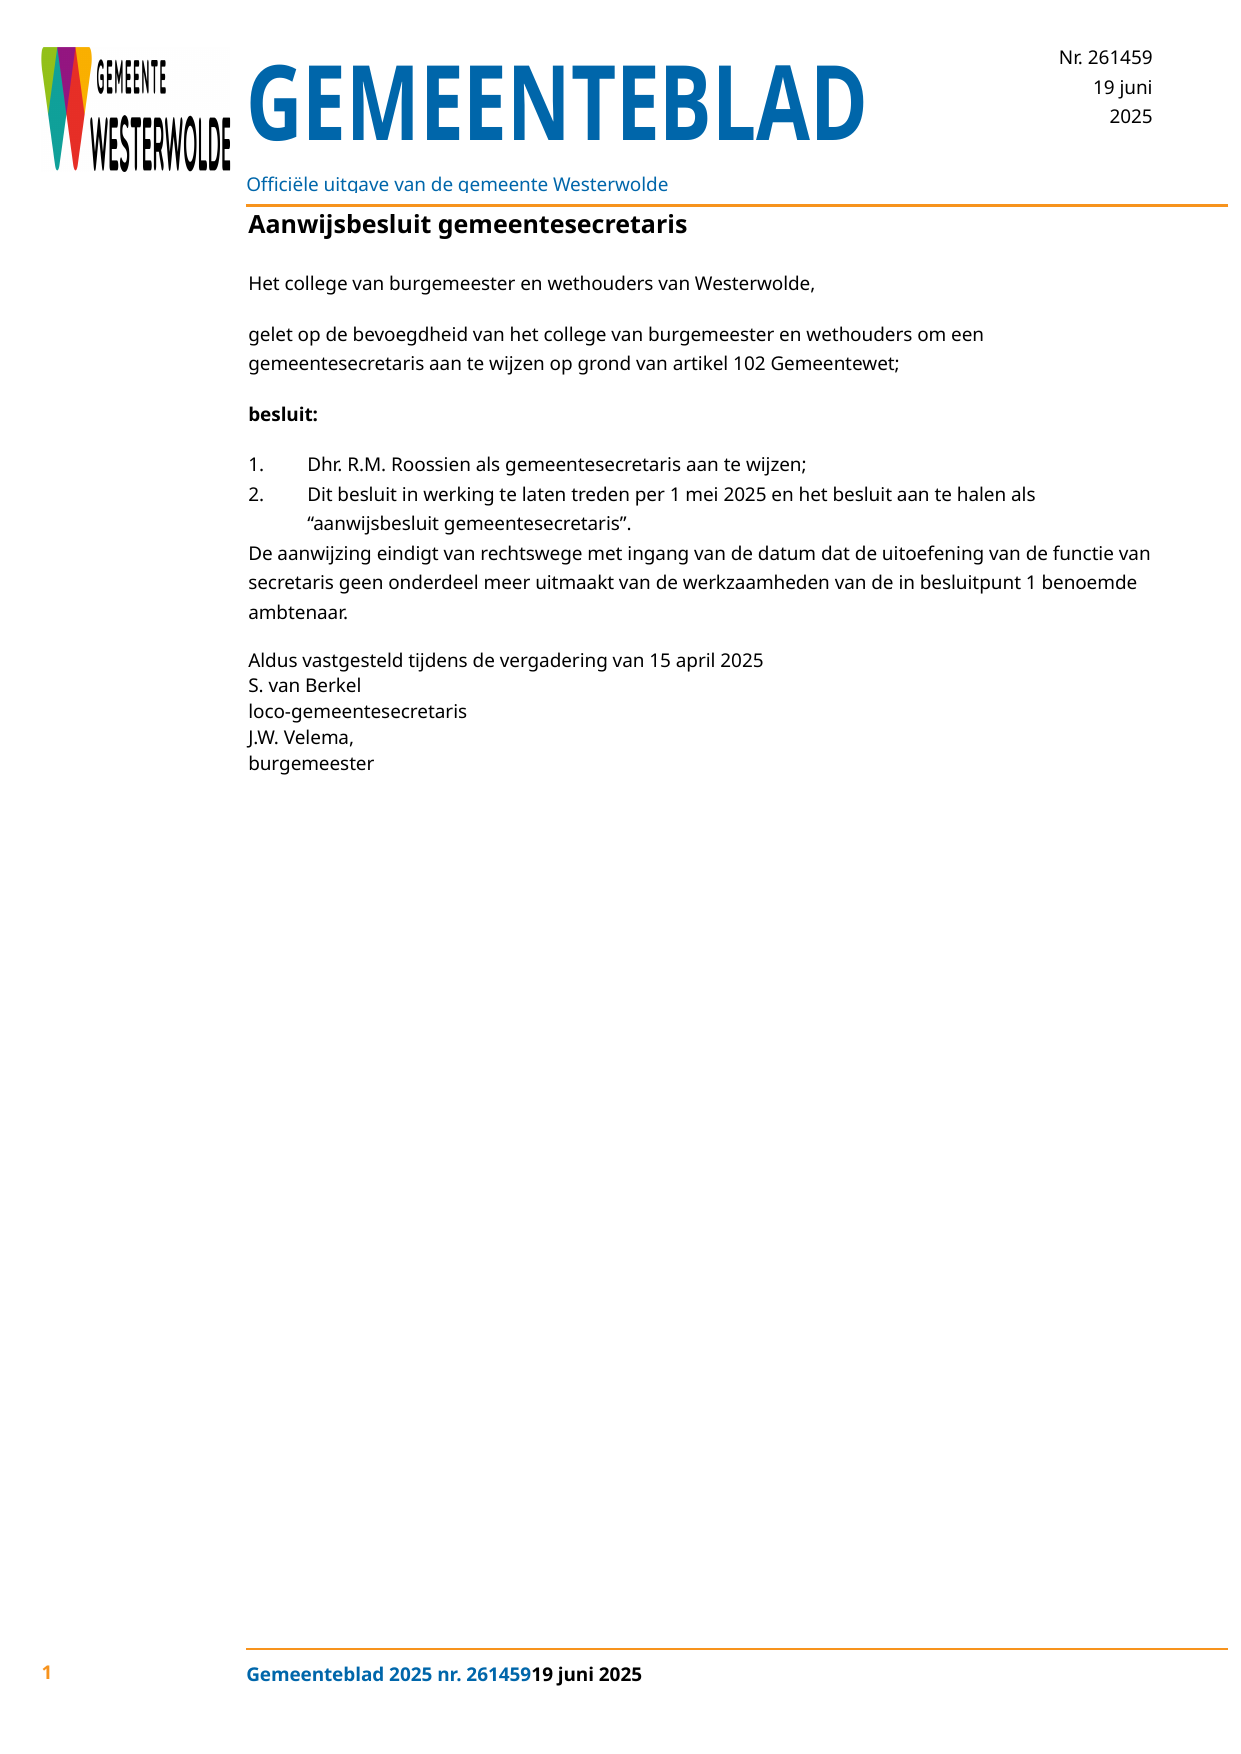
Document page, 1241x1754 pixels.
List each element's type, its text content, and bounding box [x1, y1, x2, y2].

text burgemeester [248, 750, 1152, 776]
text Aanwijsbesluit gemeentesecretaris [248, 207, 1152, 241]
text gelet op de bevoegdheid van het college van burgemeester en wethouders om een gemeentesecretaris aan te wijzen op grond van artikel 102 Gemeentewet; [248, 321, 1152, 376]
list Dit besluit in werking te laten treden per 1 mei 2025 en het besluit aan te halen als “aanwijsbesluit gemeentesecretaris”. [248, 481, 1152, 536]
text De aanwijzing eindigt van rechtswege met ingang van de datum dat de uitoefening van de functie van secretaris geen onderdeel meer uitmaakt van de werkzaamheden van de in besluitpunt 1 benoemde ambtenaar. [248, 540, 1152, 625]
text J.W. Velema, [248, 724, 1152, 750]
text besluit: [248, 401, 1152, 426]
picture [41, 47, 231, 172]
text Het college van burgemeester en wethouders van Westerwolde, [248, 270, 1152, 296]
text S. van Berkel [248, 673, 1152, 698]
text loco-gemeentesecretaris [248, 698, 1152, 724]
list Dhr. R.M. Roossien als gemeentesecretaris aan te wijzen; [248, 451, 1152, 477]
text Aldus vastgesteld tijdens de vergadering van 15 april 2025 [248, 647, 1152, 673]
